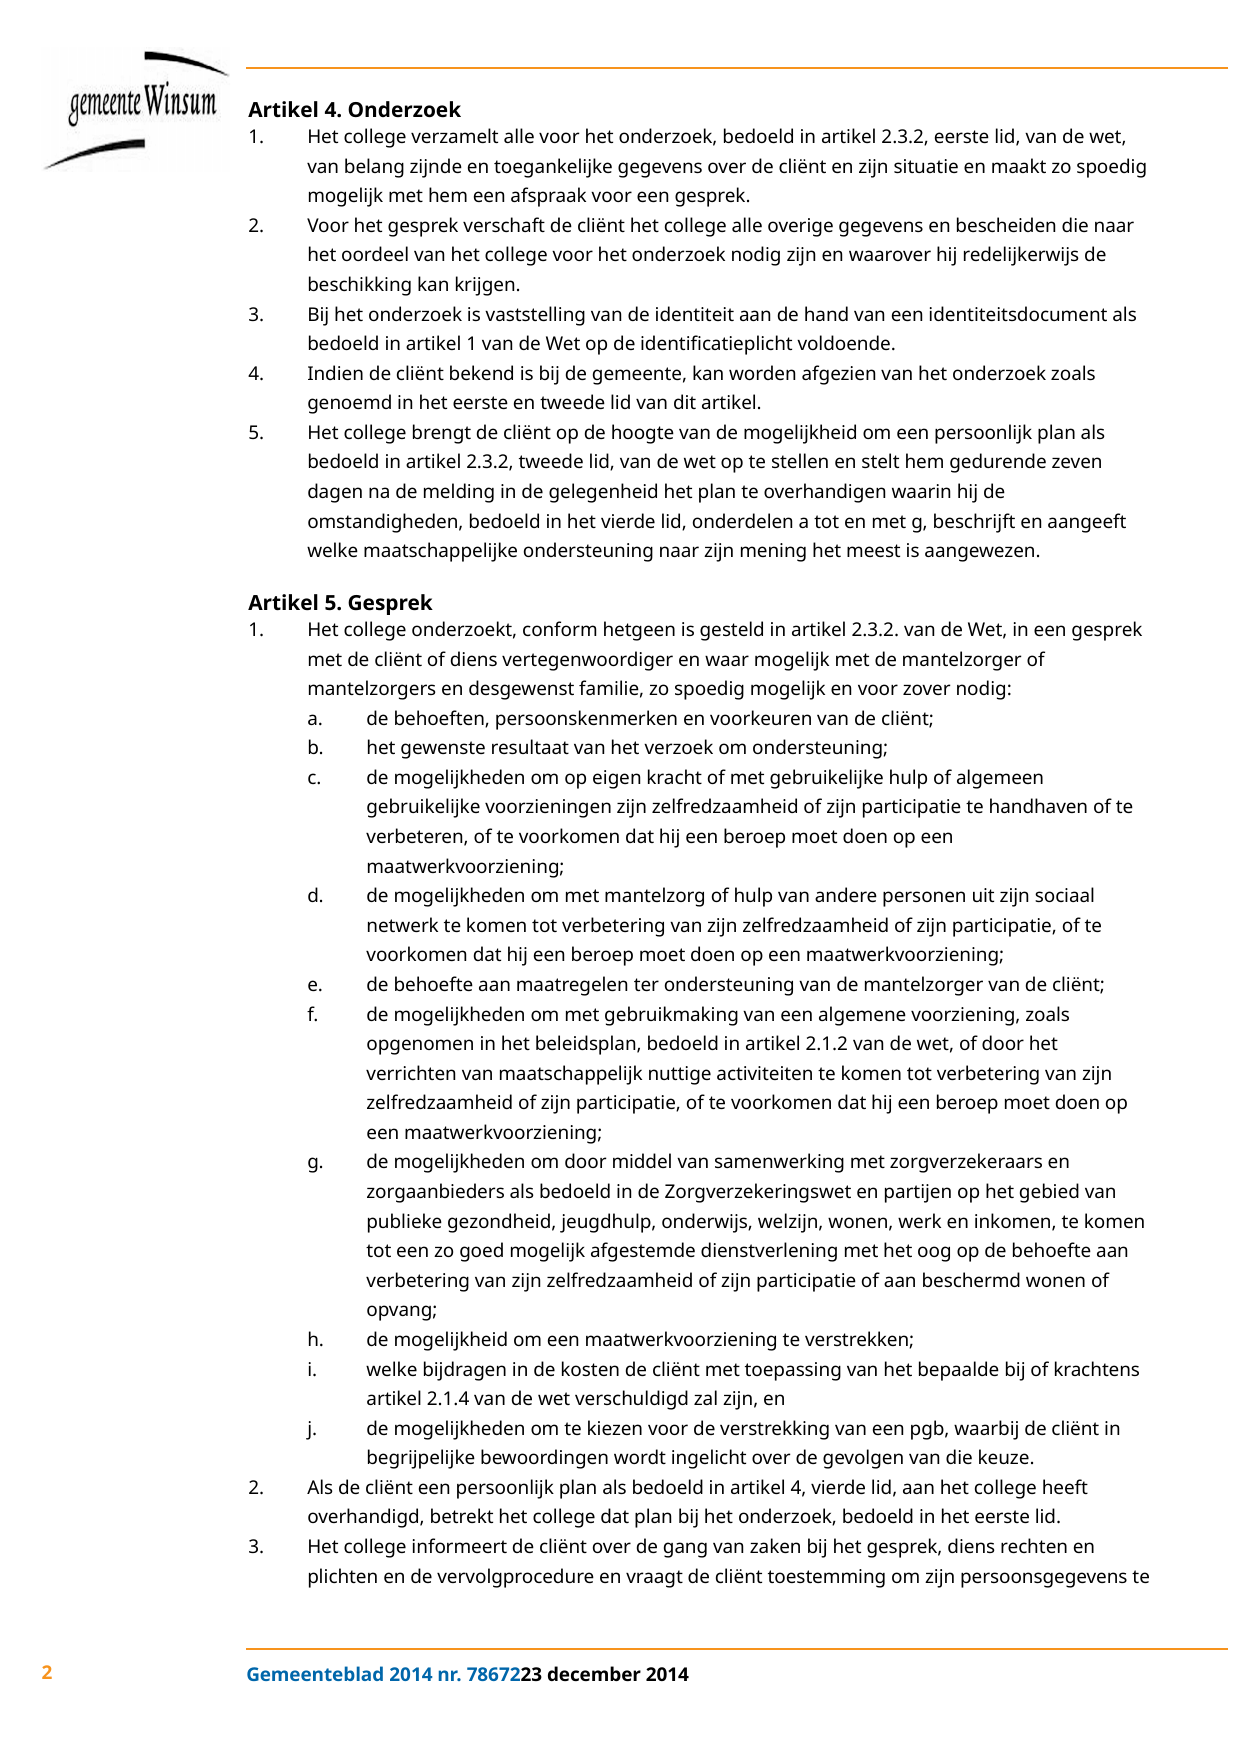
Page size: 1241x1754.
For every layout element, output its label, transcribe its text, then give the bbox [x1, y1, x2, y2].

list welke bijdragen in de kosten de cliënt met toepassing van het bepaalde bij of krachtens artikel 2.1.4 van de wet verschuldigd zal zijn, en [307, 1356, 1152, 1411]
list het gewenste resultaat van het verzoek om ondersteuning; [307, 734, 1152, 760]
list de behoeften, persoonskenmerken en voorkeuren van de cliënt; [307, 705, 1152, 731]
list Het college verzamelt alle voor het onderzoek, bedoeld in artikel 2.3.2, eerste lid, van de wet, van belang zijnde en toegankelijke gegevens over de cliënt en zijn situatie en maakt zo spoedig mogelijk met hem een afspraak voor een gesprek. [248, 123, 1152, 208]
list Voor het gesprek verschaft de cliënt het college alle overige gegevens en bescheiden die naar het oordeel van het college voor het onderzoek nodig zijn en waarover hij redelijkerwijs de beschikking kan krijgen. [248, 212, 1152, 297]
list de mogelijkheden om met mantelzorg of hulp van andere personen uit zijn sociaal netwerk te komen tot verbetering van zijn zelfredzaamheid of zijn participatie, of te voorkomen dat hij een beroep moet doen op een maatwerkvoorziening; [307, 882, 1152, 967]
list de mogelijkheden om te kiezen voor de verstrekking van een pgb, waarbij de cliënt in begrijpelijke bewoordingen wordt ingelicht over de gevolgen van die keuze. [307, 1415, 1152, 1470]
list de behoefte aan maatregelen ter ondersteuning van de mantelzorger van de cliënt; [307, 971, 1152, 997]
list de mogelijkheid om een maatwerkvoorziening te verstrekken; [307, 1326, 1152, 1352]
picture [41, 47, 231, 172]
list Indien de cliënt bekend is bij de gemeente, kan worden afgezien van het onderzoek zoals genoemd in het eerste en tweede lid van dit artikel. [248, 360, 1152, 415]
list de mogelijkheden om met gebruikmaking van een algemene voorziening, zoals opgenomen in het beleidsplan, bedoeld in artikel 2.1.2 van de wet, of door het verrichten van maatschappelijk nuttige activiteiten te komen tot verbetering van zijn zelfredzaamheid of zijn participatie, of te voorkomen dat hij een beroep moet doen op een maatwerkvoorziening; [307, 1001, 1152, 1145]
list Bij het onderzoek is vaststelling van de identiteit aan de hand van een identiteitsdocument als bedoeld in artikel 1 van de Wet op de identificatieplicht voldoende. [248, 301, 1152, 356]
list Het college onderzoekt, conform hetgeen is gesteld in artikel 2.3.2. van de Wet, in een gesprek met de cliënt of diens vertegenwoordiger en waar mogelijk met de mantelzorger of mantelzorgers en desgewenst familie, zo spoedig mogelijk en voor zover nodig: [248, 616, 1152, 701]
list de mogelijkheden om op eigen kracht of met gebruikelijke hulp of algemeen gebruikelijke voorzieningen zijn zelfredzaamheid of zijn participatie te handhaven of te verbeteren, of te voorkomen dat hij een beroep moet doen op een maatwerkvoorziening; [307, 764, 1152, 879]
text Artikel 4. Onderzoek [248, 95, 1152, 123]
text Artikel 5. Gesprek [248, 588, 1152, 616]
list Als de cliënt een persoonlijk plan als bedoeld in artikel 4, vierde lid, aan het college heeft overhandigd, betrekt het college dat plan bij het onderzoek, bedoeld in het eerste lid. [248, 1474, 1152, 1529]
list de mogelijkheden om door middel van samenwerking met zorgverzekeraars en zorgaanbieders als bedoeld in de Zorgverzekeringswet en partijen op het gebied van publieke gezondheid, jeugdhulp, onderwijs, welzijn, wonen, werk en inkomen, te komen tot een zo goed mogelijk afgestemde dienstverlening met het oog op de behoefte aan verbetering van zijn zelfredzaamheid of zijn participatie of aan beschermd wonen of opvang; [307, 1149, 1152, 1322]
list Het college brengt de cliënt op de hoogte van de mogelijkheid om een persoonlijk plan als bedoeld in artikel 2.3.2, tweede lid, van de wet op te stellen en stelt hem gedurende zeven dagen na de melding in de gelegenheid het plan te overhandigen waarin hij de omstandigheden, bedoeld in het vierde lid, onderdelen a tot en met g, beschrijft en aangeeft welke maatschappelijke ondersteuning naar zijn mening het meest is aangewezen. [248, 419, 1152, 563]
list Het college informeert de cliënt over de gang van zaken bij het gesprek, diens rechten en plichten en de vervolgprocedure en vraagt de cliënt toestemming om zijn persoonsgegevens te [248, 1533, 1152, 1589]
